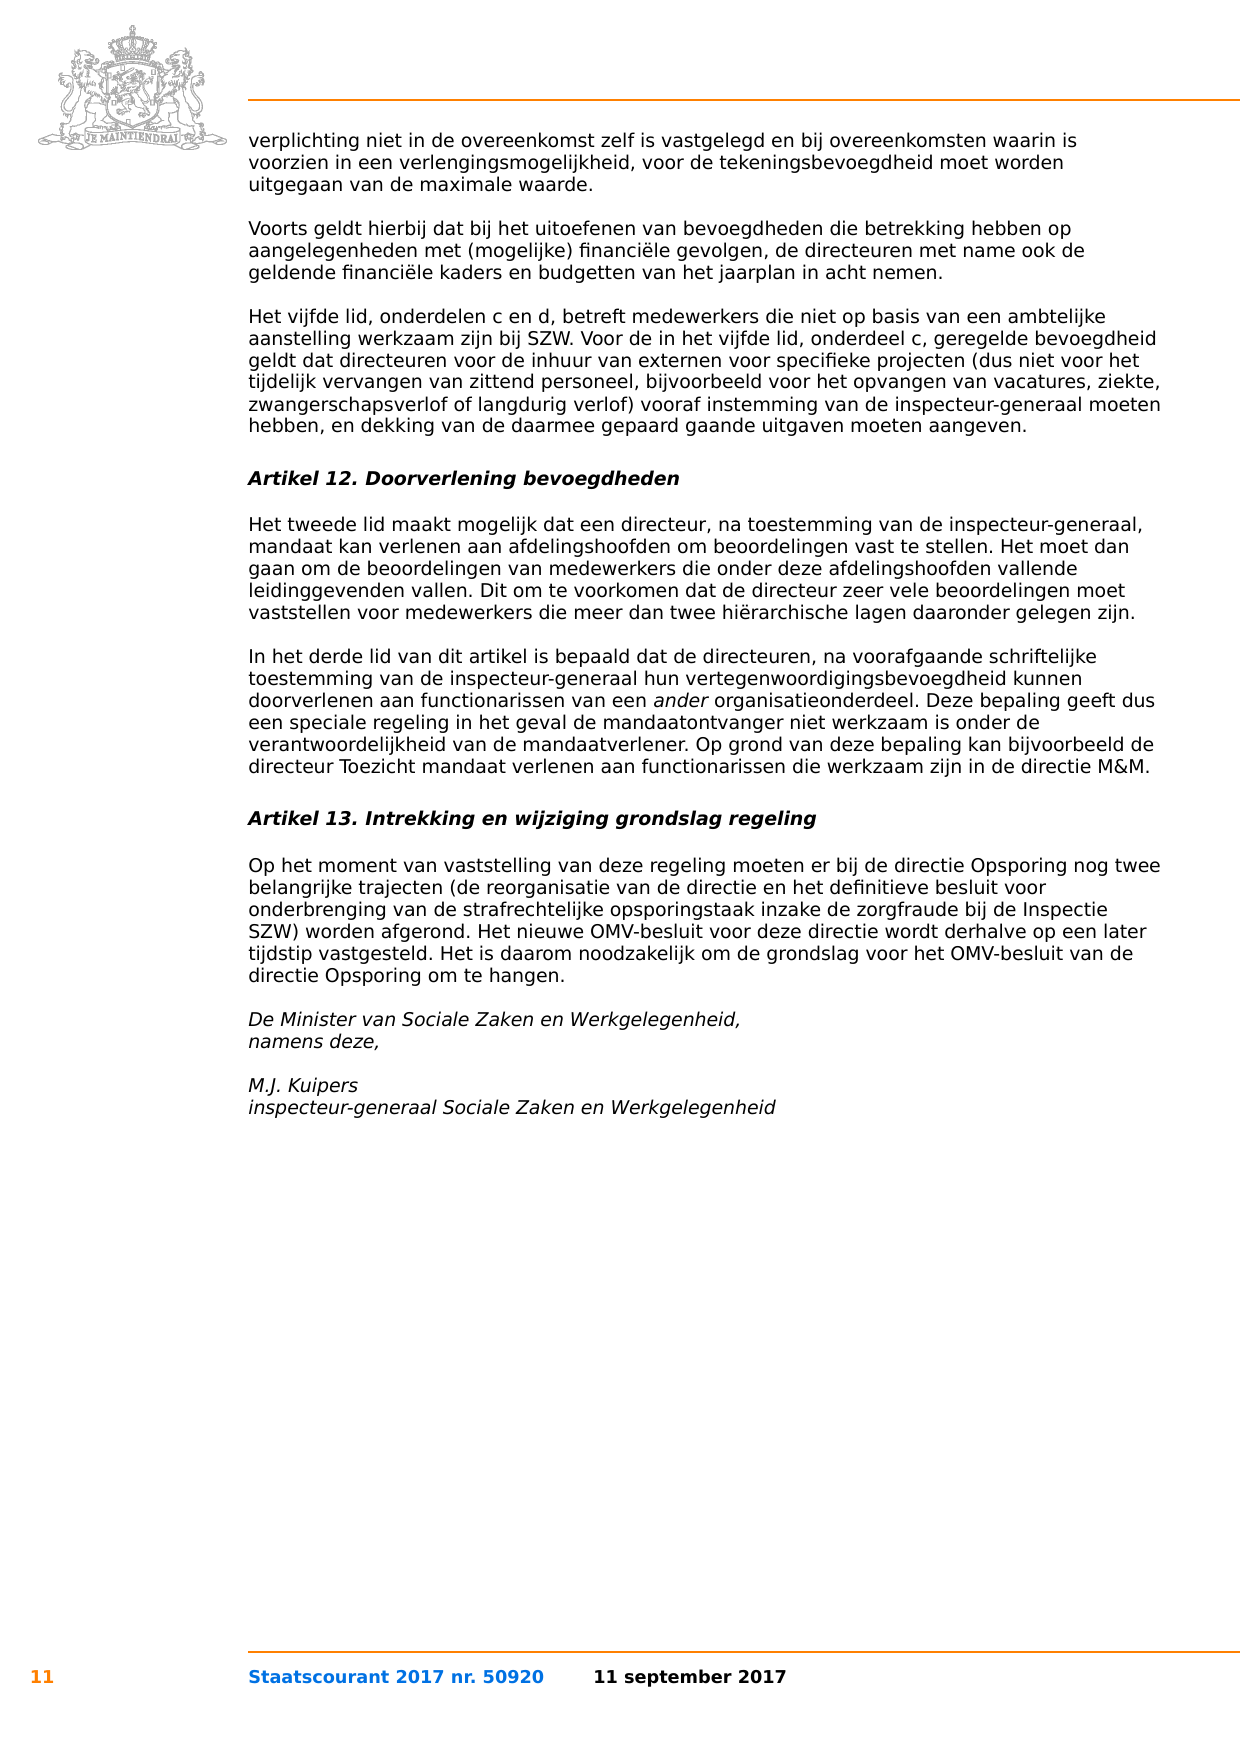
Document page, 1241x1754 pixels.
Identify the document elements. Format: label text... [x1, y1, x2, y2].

text Op het moment van vaststelling van deze regeling moeten er bij de directie Opsporing nog twee belangrijke trajecten (de reorganisatie van de directie en het definitieve besluit voor onderbrenging van de strafrechtelijke opsporingstaak inzake de zorgfraude bij de Inspectie SZW) worden afgerond. Het nieuwe OMV-besluit voor deze directie wordt derhalve op een later tijdstip vastgesteld. Het is daarom noodzakelijk om de grondslag voor het OMV-besluit van de directie Opsporing om te hangen. [248, 855, 1163, 987]
text Voorts geldt hierbij dat bij het uitoefenen van bevoegdheden die betrekking hebben op aangelegenheden met (mogelijke) financiële gevolgen, de directeuren met name ook de geldende financiële kaders en budgetten van het jaarplan in acht nemen. [248, 218, 1163, 284]
text verplichting niet in de overeenkomst zelf is vastgelegd en bij overeenkomsten waarin is voorzien in een verlengingsmogelijkheid, voor de tekeningsbevoegdheid moet worden uitgegaan van de maximale waarde. [248, 130, 1163, 196]
text Het tweede lid maakt mogelijk dat een directeur, na toestemming van de inspecteur-generaal, mandaat kan verlenen aan afdelingshoofden om beoordelingen vast te stellen. Het moet dan gaan om de beoordelingen van medewerkers die onder deze afdelingshoofden vallende leidinggevenden vallen. Dit om te voorkomen dat de directeur zeer vele beoordelingen moet vaststellen voor medewerkers die meer dan twee hiërarchische lagen daaronder gelegen zijn. [248, 514, 1163, 624]
text In het derde lid van dit artikel is bepaald dat de directeuren, na voorafgaande schriftelijke toestemming van de inspecteur-generaal hun vertegenwoordigingsbevoegdheid kunnen doorverlenen aan functionarissen van een ander organisatieonderdeel. Deze bepaling geeft dus een speciale regeling in het geval de mandaatontvanger niet werkzaam is onder de verantwoordelijkheid van de mandaatverlener. Op grond van deze bepaling kan bijvoorbeeld de directeur Toezicht mandaat verlenen aan functionarissen die werkzaam zijn in de directie M&M. [248, 646, 1163, 778]
text De Minister van Sociale Zaken en Werkgelegenheid, namens deze, M.J. Kuipers inspecteur-generaal Sociale Zaken en Werkgelegenheid [248, 1009, 1163, 1119]
picture [38, 25, 227, 150]
subtitle Artikel 13. Intrekking en wijziging grondslag regeling [248, 808, 1163, 830]
subtitle Artikel 12. Doorverlening bevoegdheden [248, 467, 1163, 489]
text Het vijfde lid, onderdelen c en d, betreft medewerkers die niet op basis van een ambtelijke aanstelling werkzaam zijn bij SZW. Voor de in het vijfde lid, onderdeel c, geregelde bevoegdheid geldt dat directeuren voor de inhuur van externen voor specifieke projecten (dus niet voor het tijdelijk vervangen van zittend personeel, bijvoorbeeld voor het opvangen van vacatures, ziekte, zwangerschapsverlof of langdurig verlof) vooraf instemming van de inspecteur-generaal moeten hebben, en dekking van de daarmee gepaard gaande uitgaven moeten aangeven. [248, 306, 1163, 437]
